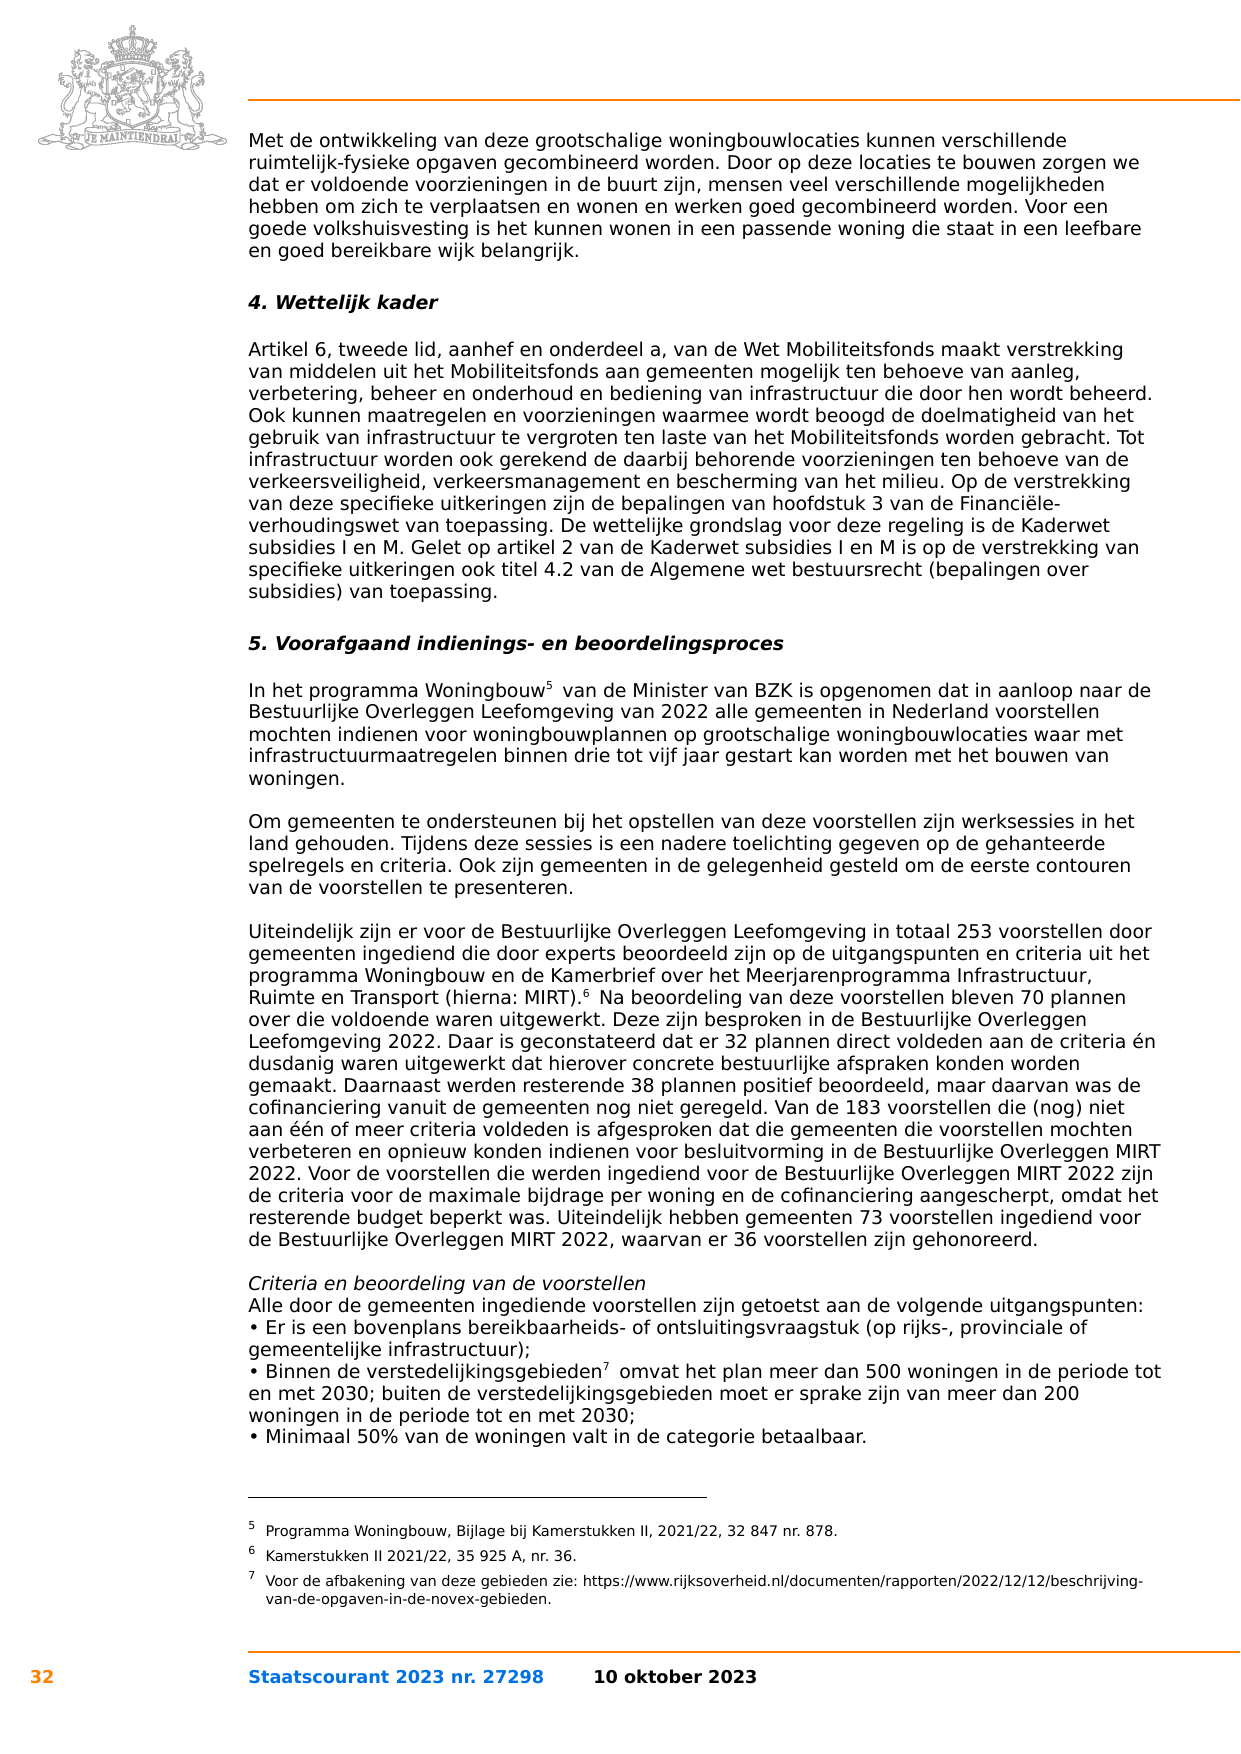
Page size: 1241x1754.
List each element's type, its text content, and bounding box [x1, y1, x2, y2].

subtitle 5. Voorafgaand indienings- en beoordelingsproces [248, 632, 1163, 654]
text Voor de afbakening van deze gebieden zie: https://www.rijksoverheid.nl/documenten/rapporten/2022/12/12/beschrijving-van-de-opgaven-in-de-novex-gebieden. [248, 1569, 1163, 1608]
text In het programma Woningbouw van de Minister van BZK is opgenomen dat in aanloop naar de Bestuurlijke Overleggen Leefomgeving van 2022 alle gemeenten in Nederland voorstellen mochten indienen voor woningbouwplannen op grootschalige woningbouwlocaties waar met infrastructuurmaatregelen binnen drie tot vijf jaar gestart kan worden met het bouwen van woningen. [248, 679, 1163, 789]
text Programma Woningbouw, Bijlage bij Kamerstukken II, 2021/22, 32 847 nr. 878. [248, 1519, 1163, 1541]
text Kamerstukken II 2021/22, 35 925 A, nr. 36. [248, 1544, 1163, 1566]
text Alle door de gemeenten ingediende voorstellen zijn getoetst aan de volgende uitgangspunten: [248, 1294, 1163, 1317]
text Met de ontwikkeling van deze grootschalige woningbouwlocaties kunnen verschillende ruimtelijk-fysieke opgaven gecombineerd worden. Door op deze locaties te bouwen zorgen we dat er voldoende voorzieningen in de buurt zijn, mensen veel verschillende mogelijkheden hebben om zich te verplaatsen en wonen en werken goed gecombineerd worden. Voor een goede volkshuisvesting is het kunnen wonen in een passende woning die staat in een leefbare en goed bereikbare wijk belangrijk. [248, 130, 1163, 262]
text • Er is een bovenplans bereikbaarheids- of ontsluitingsvraagstuk (op rijks-, provinciale of gemeentelijke infrastructuur); [248, 1317, 1163, 1361]
text • Minimaal 50% van de woningen valt in de categorie betaalbaar. [248, 1426, 1163, 1448]
subtitle 4. Wettelijk kader [248, 292, 1163, 314]
text Criteria en beoordeling van de voorstellen [248, 1273, 1163, 1294]
text Uiteindelijk zijn er voor de Bestuurlijke Overleggen Leefomgeving in totaal 253 voorstellen door gemeenten ingediend die door experts beoordeeld zijn op de uitgangspunten en criteria uit het programma Woningbouw en de Kamerbrief over het Meerjarenprogramma Infrastructuur, Ruimte en Transport (hierna: MIRT). Na beoordeling van deze voorstellen bleven 70 plannen over die voldoende waren uitgewerkt. Deze zijn besproken in de Bestuurlijke Overleggen Leefomgeving 2022. Daar is geconstateerd dat er 32 plannen direct voldeden aan de criteria én dusdanig waren uitgewerkt dat hierover concrete bestuurlijke afspraken konden worden gemaakt. Daarnaast werden resterende 38 plannen positief beoordeeld, maar daarvan was de cofinanciering vanuit de gemeenten nog niet geregeld. Van de 183 voorstellen die (nog) niet aan één of meer criteria voldeden is afgesproken dat die gemeenten die voorstellen mochten verbeteren en opnieuw konden indienen voor besluitvorming in de Bestuurlijke Overleggen MIRT 2022. Voor de voorstellen die werden ingediend voor de Bestuurlijke Overleggen MIRT 2022 zijn de criteria voor de maximale bijdrage per woning en de cofinanciering aangescherpt, omdat het resterende budget beperkt was. Uiteindelijk hebben gemeenten 73 voorstellen ingediend voor de Bestuurlijke Overleggen MIRT 2022, waarvan er 36 voorstellen zijn gehonoreerd. [248, 921, 1163, 1251]
text • Binnen de verstedelijkingsgebieden omvat het plan meer dan 500 woningen in de periode tot en met 2030; buiten de verstedelijkingsgebieden moet er sprake zijn van meer dan 200 woningen in de periode tot en met 2030; [248, 1361, 1163, 1426]
text Om gemeenten te ondersteunen bij het opstellen van deze voorstellen zijn werksessies in het land gehouden. Tijdens deze sessies is een nadere toelichting gegeven op de gehanteerde spelregels en criteria. Ook zijn gemeenten in de gelegenheid gesteld om de eerste contouren van de voorstellen te presenteren. [248, 811, 1163, 899]
picture [38, 25, 227, 150]
text Artikel 6, tweede lid, aanhef en onderdeel a, van de Wet Mobiliteitsfonds maakt verstrekking van middelen uit het Mobiliteitsfonds aan gemeenten mogelijk ten behoeve van aanleg, verbetering, beheer en onderhoud en bediening van infrastructuur die door hen wordt beheerd. Ook kunnen maatregelen en voorzieningen waarmee wordt beoogd de doelmatigheid van het gebruik van infrastructuur te vergroten ten laste van het Mobiliteitsfonds worden gebracht. Tot infrastructuur worden ook gerekend de daarbij behorende voorzieningen ten behoeve van de verkeersveiligheid, verkeersmanagement en bescherming van het milieu. Op de verstrekking van deze specifieke uitkeringen zijn de bepalingen van hoofdstuk 3 van de Financiële-verhoudingswet van toepassing. De wettelijke grondslag voor deze regeling is de Kaderwet subsidies I en M. Gelet op artikel 2 van de Kaderwet subsidies I en M is op de verstrekking van specifieke uitkeringen ook titel 4.2 van de Algemene wet bestuursrecht (bepalingen over subsidies) van toepassing. [248, 339, 1163, 602]
